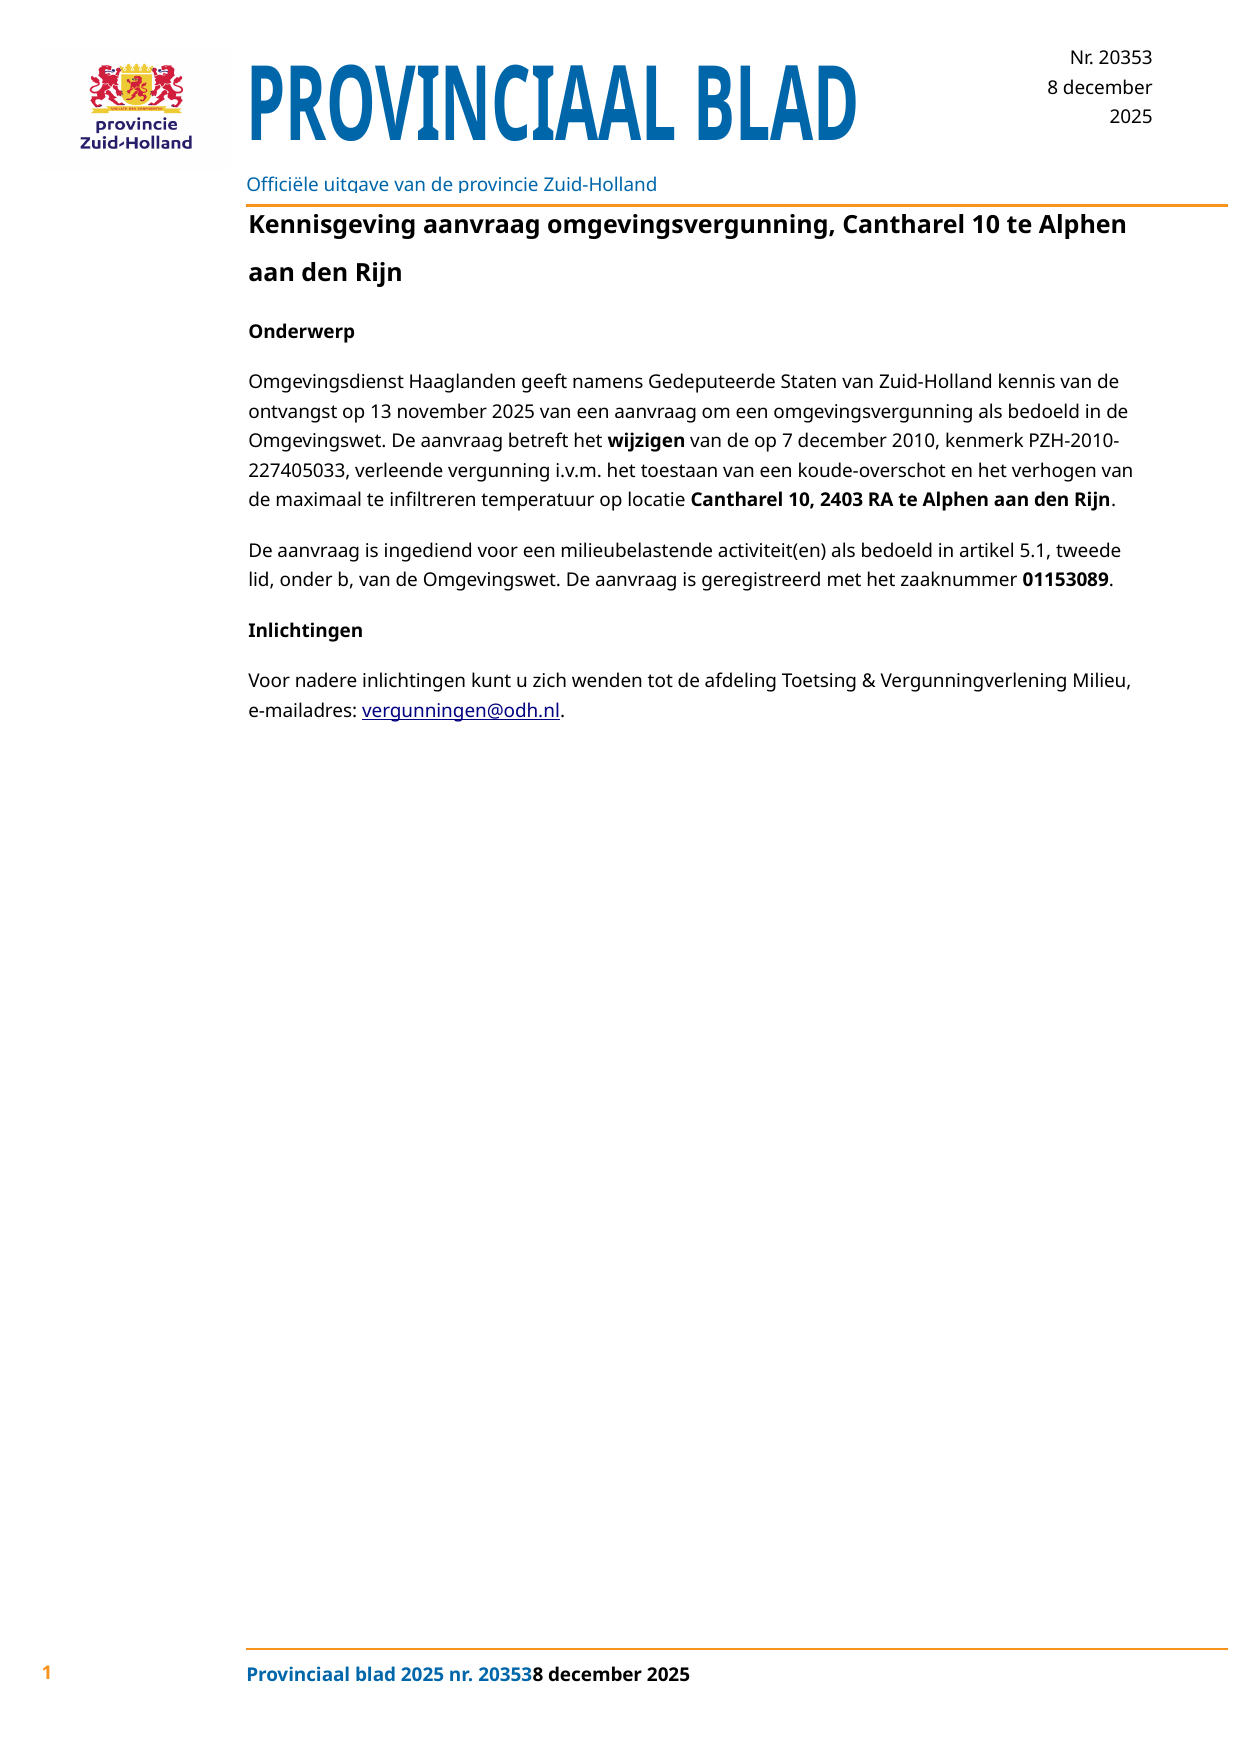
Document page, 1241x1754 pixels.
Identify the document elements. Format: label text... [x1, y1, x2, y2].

text Omgevingsdienst Haaglanden geeft namens Gedeputeerde Staten van Zuid-Holland kennis van de ontvangst op 13 november 2025 van een aanvraag om een omgevingsvergunning als bedoeld in de Omgevingswet. De aanvraag betreft het wijzigen van de op 7 december 2010, kenmerk PZH-2010-227405033, verleende vergunning i.v.m. het toestaan van een koude-overschot en het verhogen van de maximaal te infiltreren temperatuur op locatie Cantharel 10, 2403 RA te Alphen aan den Rijn. [248, 368, 1152, 512]
text De aanvraag is ingediend voor een milieubelastende activiteit(en) als bedoeld in artikel 5.1, tweede lid, onder b, van de Omgevingswet. De aanvraag is geregistreerd met het zaaknummer 01153089. [248, 537, 1152, 592]
picture [41, 47, 231, 172]
text Voor nadere inlichtingen kunt u zich wenden tot de afdeling Toetsing & Vergunningverlening Milieu, e-mailadres: vergunningen@odh.nl. [248, 667, 1152, 723]
text Inlichtingen [248, 617, 1152, 643]
text Kennisgeving aanvraag omgevingsvergunning, Cantharel 10 te Alphen aan den Rijn [248, 207, 1152, 288]
text Onderwerp [248, 318, 1152, 344]
